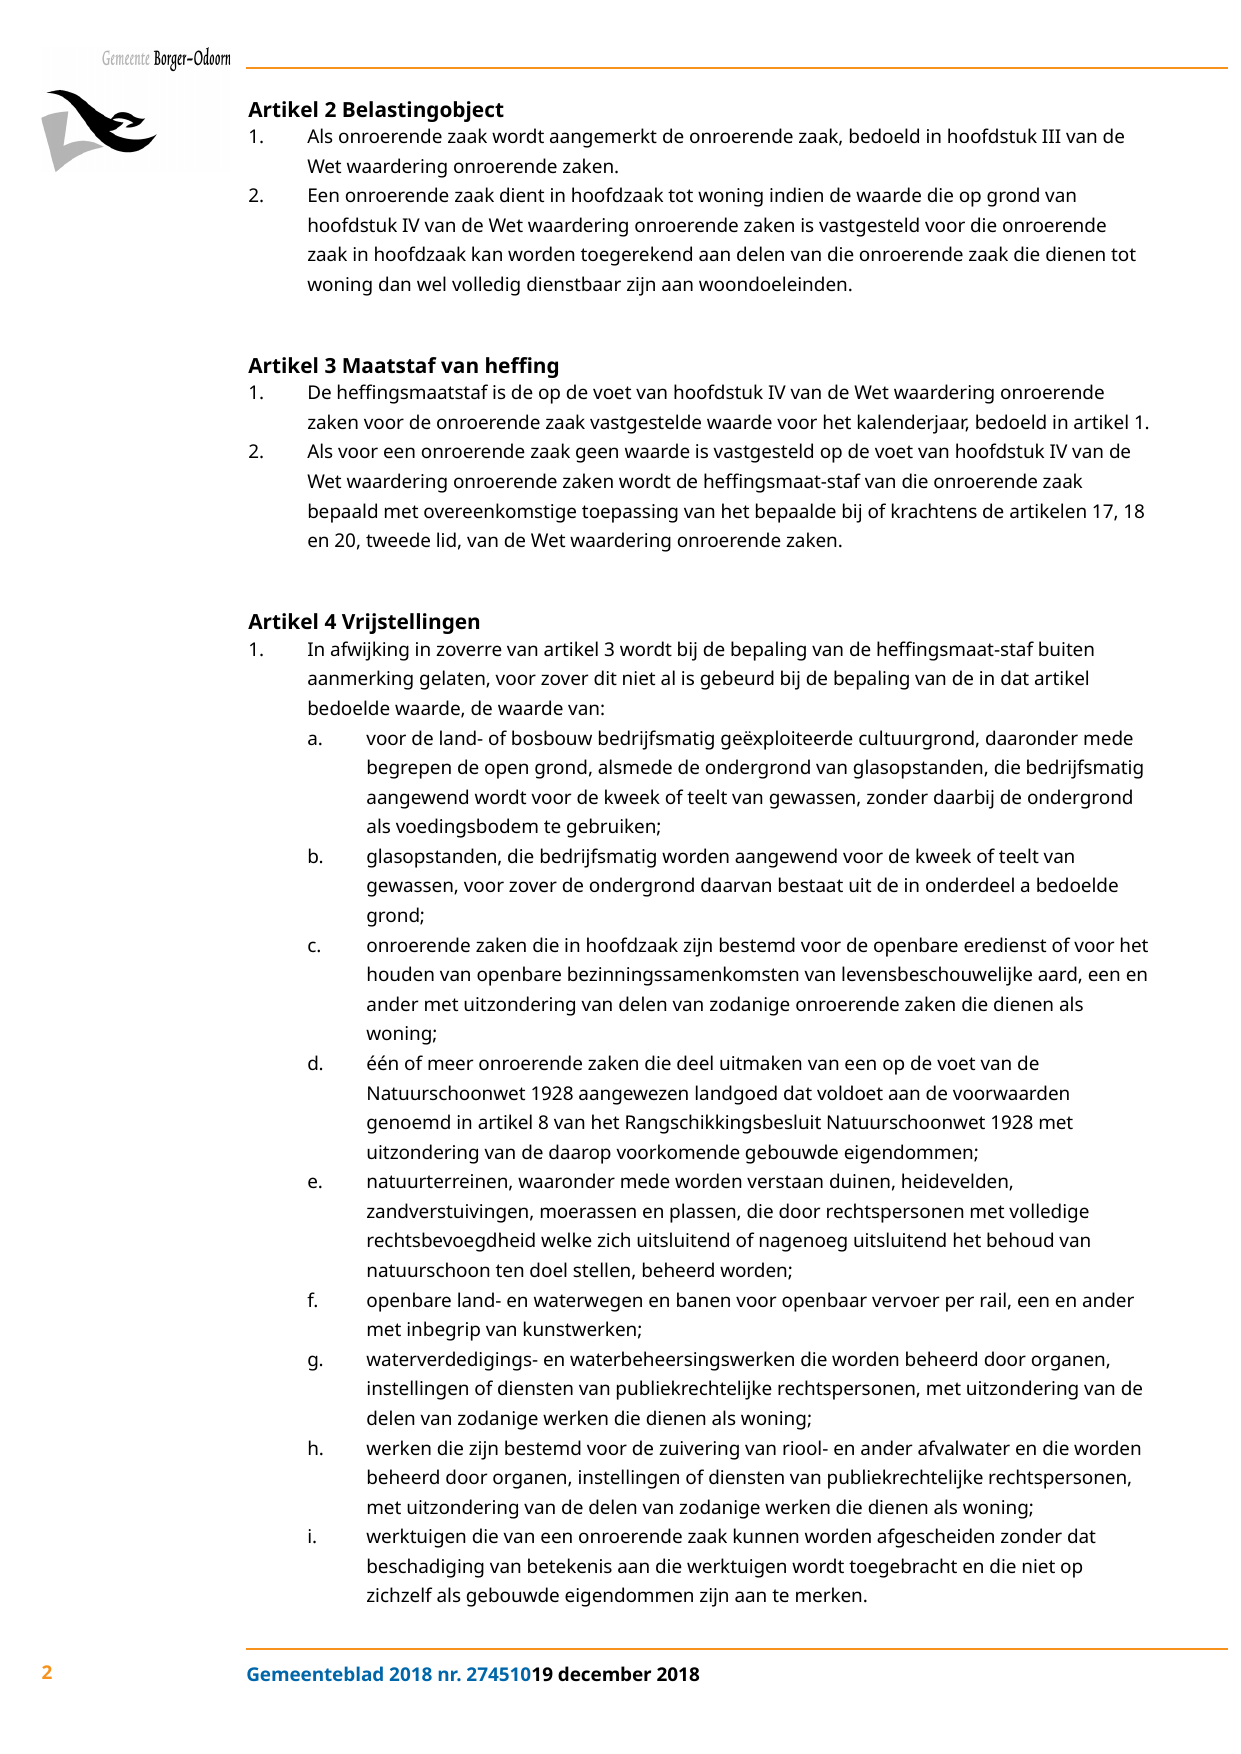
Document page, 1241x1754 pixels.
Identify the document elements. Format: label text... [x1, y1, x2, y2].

text Artikel 3 Maatstaf van heffing [248, 351, 1152, 379]
list openbare land- en waterwegen en banen voor openbaar vervoer per rail, een en ander met inbegrip van kunstwerken; [307, 1287, 1152, 1342]
list onroerende zaken die in hoofdzaak zijn bestemd voor de openbare eredienst of voor het houden van openbare bezinningssamenkomsten van levensbeschouwelijke aard, een en ander met uitzondering van delen van zodanige onroerende zaken die dienen als woning; [307, 932, 1152, 1046]
list De heffingsmaatstaf is de op de voet van hoofdstuk IV van de Wet waardering onroerende zaken voor de onroerende zaak vastgestelde waarde voor het kalenderjaar, bedoeld in artikel 1. [248, 379, 1152, 435]
list Als onroerende zaak wordt aangemerkt de onroerende zaak, bedoeld in hoofdstuk III van de Wet waardering onroerende zaken. [248, 123, 1152, 178]
list werken die zijn bestemd voor de zuivering van riool- en ander afvalwater en die worden beheerd door organen, instellingen of diensten van publiekrechtelijke rechtspersonen, met uitzondering van de delen van zodanige werken die dienen als woning; [307, 1435, 1152, 1519]
list waterverdedigings- en waterbeheersingswerken die worden beheerd door organen, instellingen of diensten van publiekrechtelijke rechtspersonen, met uitzondering van de delen van zodanige werken die dienen als woning; [307, 1346, 1152, 1431]
text Artikel 2 Belastingobject [248, 95, 1152, 123]
list natuurterreinen, waaronder mede worden verstaan duinen, heidevelden, zandverstuivingen, moerassen en plassen, die door rechtspersonen met volledige rechtsbevoegdheid welke zich uitsluitend of nagenoeg uitsluitend het behoud van natuurschoon ten doel stellen, beheerd worden; [307, 1168, 1152, 1283]
picture [41, 47, 231, 172]
list Een onroerende zaak dient in hoofdzaak tot woning indien de waarde die op grond van hoofdstuk IV van de Wet waardering onroerende zaken is vastgesteld voor die onroerende zaak in hoofdzaak kan worden toegerekend aan delen van die onroerende zaak die dienen tot woning dan wel volledig dienstbaar zijn aan woondoeleinden. [248, 182, 1152, 297]
list één of meer onroerende zaken die deel uitmaken van een op de voet van de Natuurschoonwet 1928 aangewezen landgoed dat voldoet aan de voorwaarden genoemd in artikel 8 van het Rangschikkingsbesluit Natuurschoonwet 1928 met uitzondering van de daarop voorkomende gebouwde eigendommen; [307, 1050, 1152, 1164]
list glasopstanden, die bedrijfsmatig worden aangewend voor de kweek of teelt van gewassen, voor zover de ondergrond daarvan bestaat uit de in onderdeel a bedoelde grond; [307, 843, 1152, 928]
list voor de land- of bosbouw bedrijfsmatig geëxploiteerde cultuurgrond, daaronder mede begrepen de open grond, alsmede de ondergrond van glasopstanden, die bedrijfsmatig aangewend wordt voor de kweek of teelt van gewassen, zonder daarbij de ondergrond als voedingsbodem te gebruiken; [307, 725, 1152, 839]
list werktuigen die van een onroerende zaak kunnen worden afgescheiden zonder dat beschadiging van betekenis aan die werktuigen wordt toegebracht en die niet op zichzelf als gebouwde eigendommen zijn aan te merken. [307, 1523, 1152, 1608]
list Als voor een onroerende zaak geen waarde is vastgesteld op de voet van hoofdstuk IV van de Wet waardering onroerende zaken wordt de heffingsmaat-staf van die onroerende zaak bepaald met overeenkomstige toepassing van het bepaalde bij of krachtens de artikelen 17, 18 en 20, tweede lid, van de Wet waardering onroerende zaken. [248, 439, 1152, 553]
list In afwijking in zoverre van artikel 3 wordt bij de bepaling van de heffingsmaat-staf buiten aanmerking gelaten, voor zover dit niet al is gebeurd bij de bepaling van de in dat artikel bedoelde waarde, de waarde van: [248, 636, 1152, 721]
text Artikel 4 Vrijstellingen [248, 607, 1152, 636]
